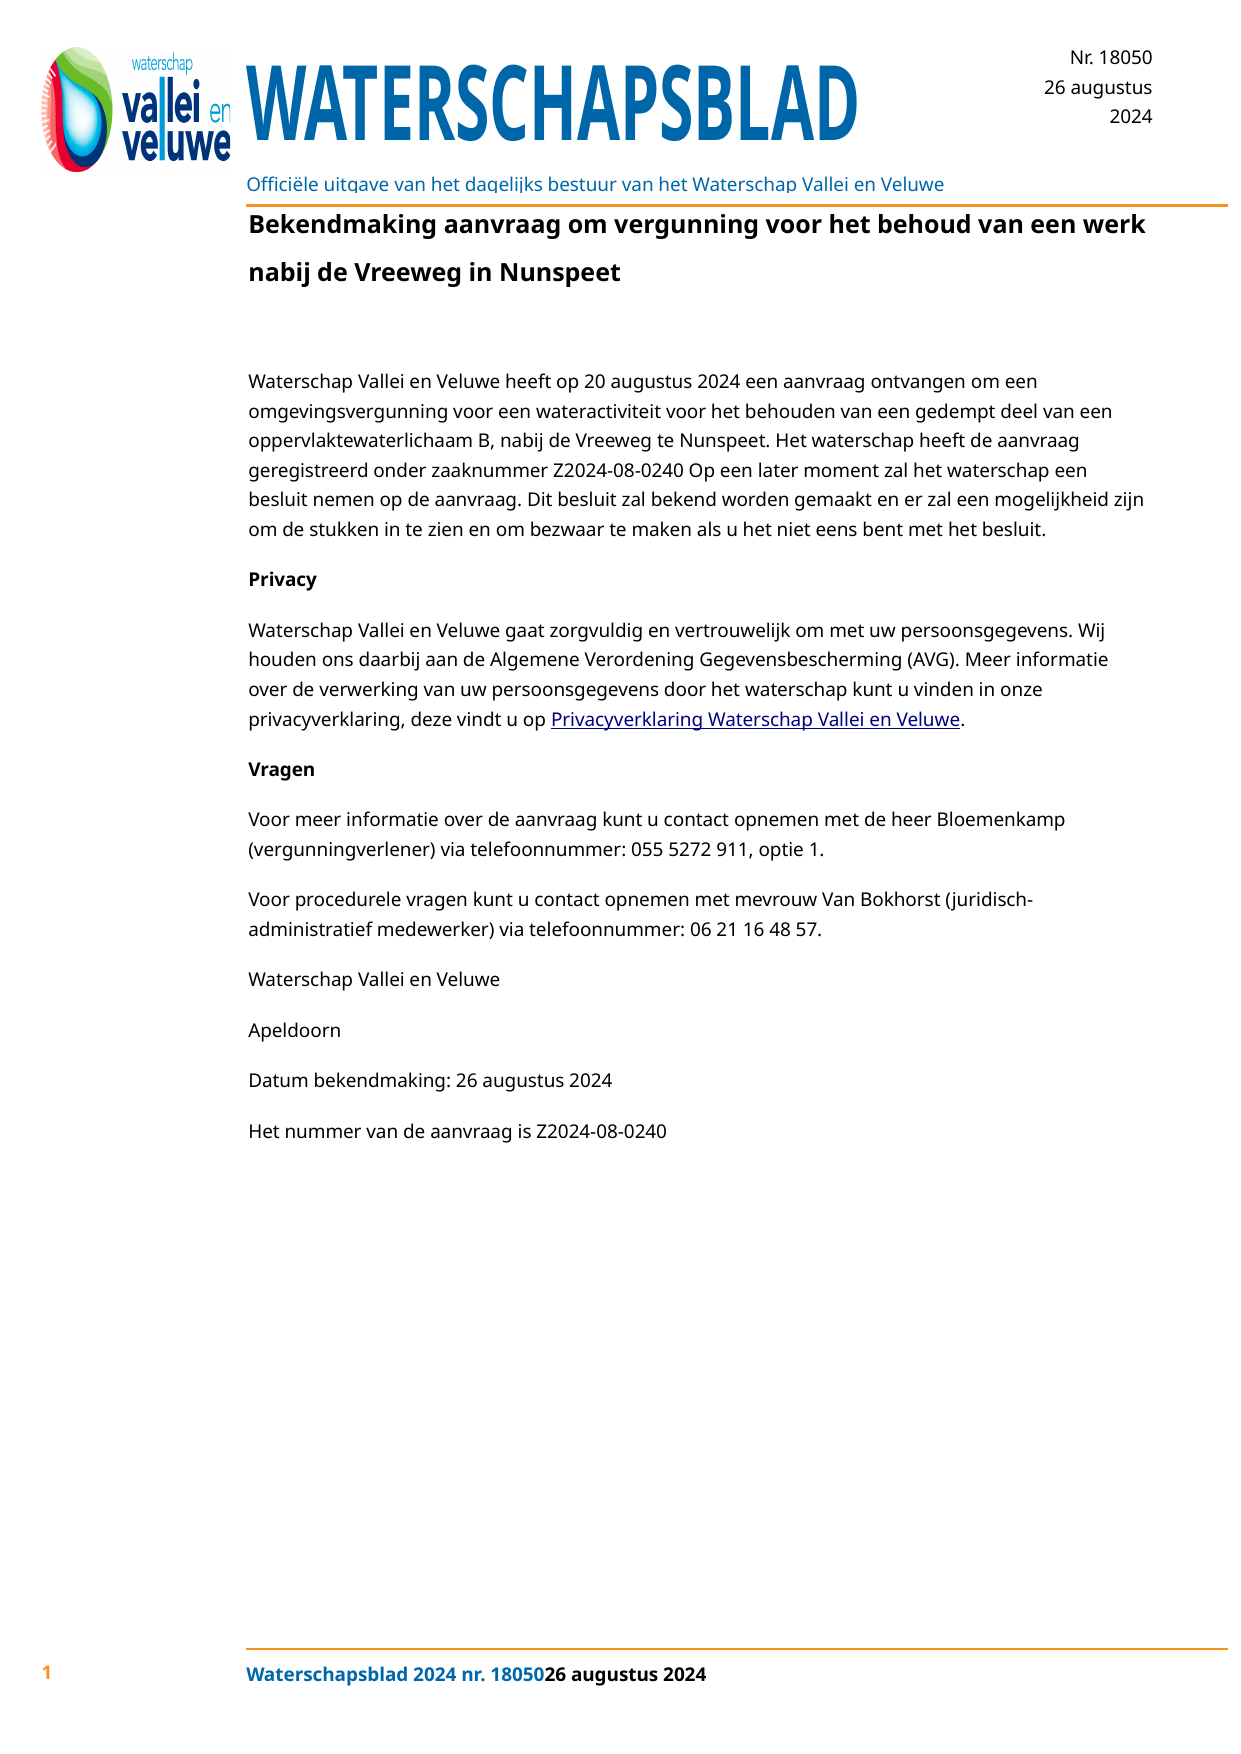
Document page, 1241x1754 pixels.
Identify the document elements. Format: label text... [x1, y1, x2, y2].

text Waterschap Vallei en Veluwe heeft op 20 augustus 2024 een aanvraag ontvangen om een omgevingsvergunning voor een wateractiviteit voor het behouden van een gedempt deel van een oppervlaktewaterlichaam B, nabij de Vreeweg te Nunspeet. Het waterschap heeft de aanvraag geregistreerd onder zaaknummer Z2024-08-0240 Op een later moment zal het waterschap een besluit nemen op de aanvraag. Dit besluit zal bekend worden gemaakt en er zal een mogelijkheid zijn om de stukken in te zien en om bezwaar te maken als u het niet eens bent met het besluit. [248, 368, 1152, 542]
text Apeldoorn [248, 1017, 1152, 1043]
text Het nummer van de aanvraag is Z2024-08-0240 [248, 1118, 1152, 1144]
text Voor procedurele vragen kunt u contact opnemen met mevrouw Van Bokhorst (juridisch-administratief medewerker) via telefoonnummer: 06 21 16 48 57. [248, 887, 1152, 942]
text Voor meer informatie over de aanvraag kunt u contact opnemen met de heer Bloemenkamp (vergunningverlener) via telefoonnummer: 055 5272 911, optie 1. [248, 807, 1152, 862]
text Privacy [248, 567, 1152, 592]
text Waterschap Vallei en Veluwe gaat zorgvuldig en vertrouwelijk om met uw persoonsgegevens. Wij houden ons daarbij aan de Algemene Verordening Gegevensbescherming (AVG). Meer informatie over de verwerking van uw persoonsgegevens door het waterschap kunt u vinden in onze privacyverklaring, deze vindt u op Privacyverklaring Waterschap Vallei en Veluwe. [248, 617, 1152, 732]
text Bekendmaking aanvraag om vergunning voor het behoud van een werk nabij de Vreeweg in Nunspeet [248, 207, 1152, 288]
text Datum bekendmaking: 26 augustus 2024 [248, 1067, 1152, 1093]
text Vragen [248, 756, 1152, 782]
picture [41, 47, 231, 172]
text Waterschap Vallei en Veluwe [248, 967, 1152, 992]
